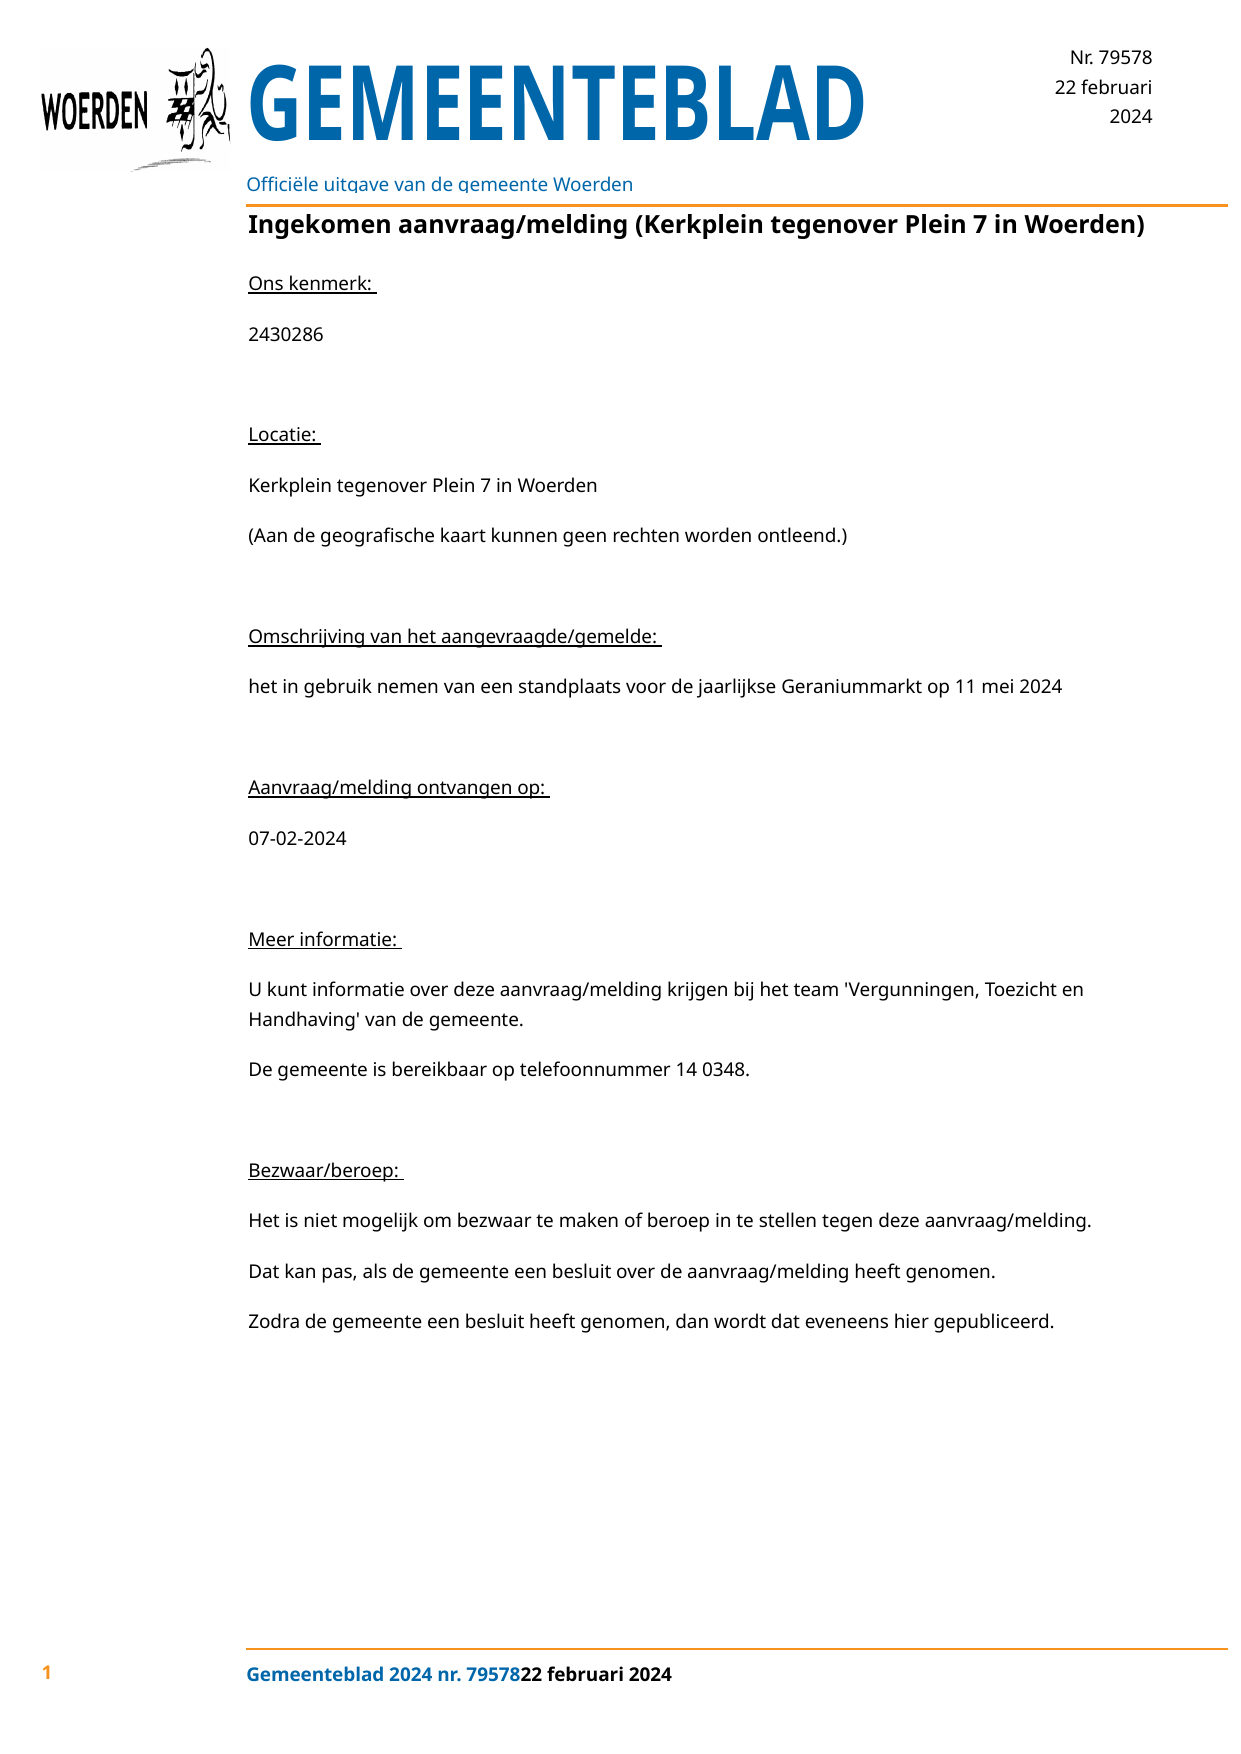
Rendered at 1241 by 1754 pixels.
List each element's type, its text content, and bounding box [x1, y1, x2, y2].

text Kerkplein tegenover Plein 7 in Woerden [248, 472, 1152, 498]
picture [41, 47, 231, 172]
text Zodra de gemeente een besluit heeft genomen, dan wordt dat eveneens hier gepubliceerd. [248, 1308, 1152, 1334]
text Meer informatie: [248, 926, 1152, 951]
text Ons kenmerk: [248, 270, 1152, 296]
text Locatie: [248, 422, 1152, 447]
text Ingekomen aanvraag/melding (Kerkplein tegenover Plein 7 in Woerden) [248, 207, 1152, 241]
text Bezwaar/beroep: [248, 1157, 1152, 1183]
text 07-02-2024 [248, 825, 1152, 851]
text 2430286 [248, 321, 1152, 346]
text Aanvraag/melding ontvangen op: [248, 774, 1152, 800]
text Het is niet mogelijk om bezwaar te maken of beroep in te stellen tegen deze aanvraag/melding. [248, 1207, 1152, 1233]
text De gemeente is bereikbaar op telefoonnummer 14 0348. [248, 1056, 1152, 1082]
text U kunt informatie over deze aanvraag/melding krijgen bij het team 'Vergunningen, Toezicht en Handhaving' van de gemeente. [248, 976, 1152, 1031]
text Omschrijving van het aangevraagde/gemelde: [248, 623, 1152, 649]
text Dat kan pas, als de gemeente een besluit over de aanvraag/melding heeft genomen. [248, 1258, 1152, 1283]
text het in gebruik nemen van een standplaats voor de jaarlijkse Geraniummarkt op 11 mei 2024 [248, 674, 1152, 699]
text (Aan de geografische kaart kunnen geen rechten worden ontleend.) [248, 522, 1152, 548]
